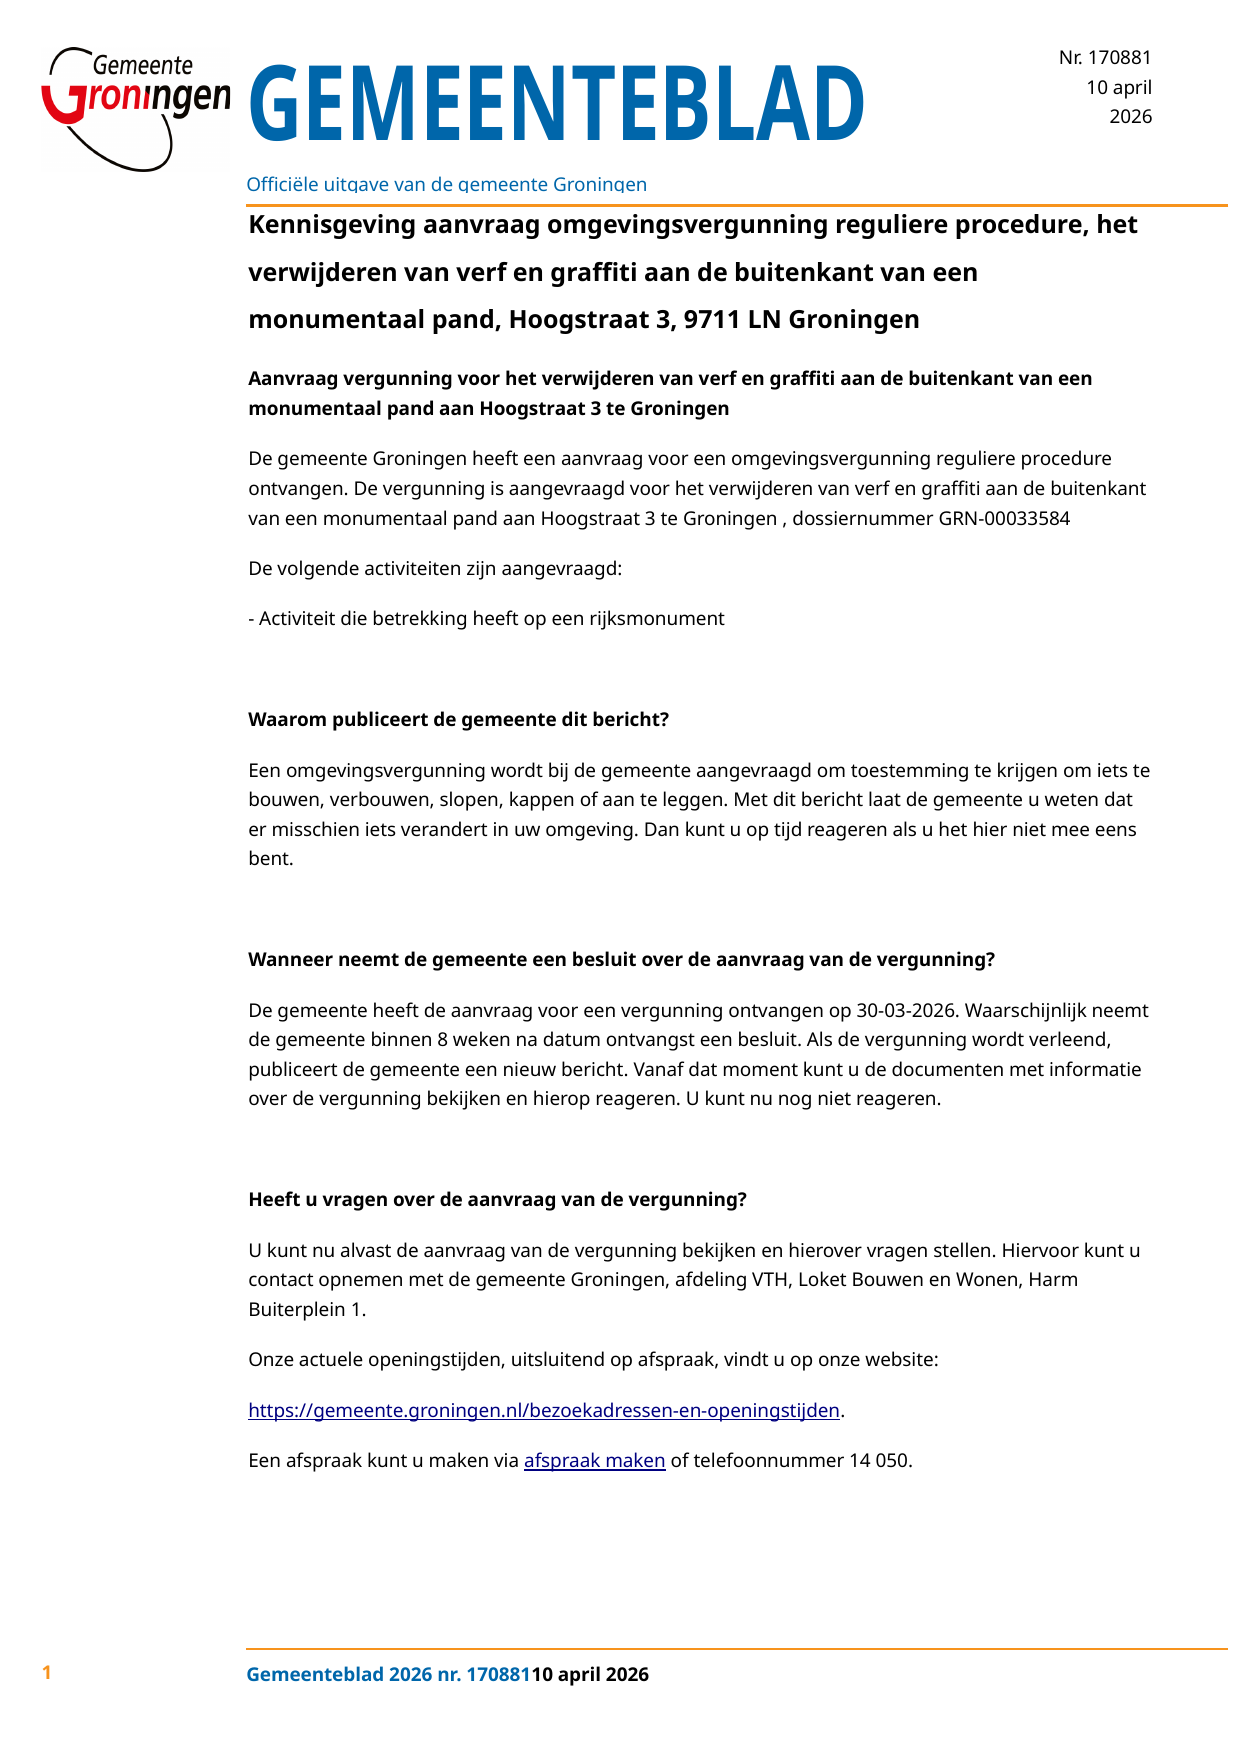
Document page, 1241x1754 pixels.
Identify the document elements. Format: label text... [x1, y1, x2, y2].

text De gemeente Groningen heeft een aanvraag voor een omgevingsvergunning reguliere procedure ontvangen. De vergunning is aangevraagd voor het verwijderen van verf en graffiti aan de buitenkant van een monumentaal pand aan Hoogstraat 3 te Groningen , dossiernummer GRN-00033584 [248, 446, 1152, 530]
text https://gemeente.groningen.nl/bezoekadressen-en-openingstijden. [248, 1397, 1152, 1422]
text Heeft u vragen over de aanvraag van de vergunning? [248, 1186, 1152, 1212]
text U kunt nu alvast de aanvraag van de vergunning bekijken en hierover vragen stellen. Hiervoor kunt u contact opnemen met de gemeente Groningen, afdeling VTH, Loket Bouwen en Wonen, Harm Buiterplein 1. [248, 1237, 1152, 1322]
picture [41, 47, 231, 172]
text De volgende activiteiten zijn aangevraagd: [248, 555, 1152, 581]
text Wanneer neemt de gemeente een besluit over de aanvraag van de vergunning? [248, 946, 1152, 972]
text Een omgevingsvergunning wordt bij de gemeente aangevraagd om toestemming te krijgen om iets te bouwen, verbouwen, slopen, kappen of aan te leggen. Met dit bericht laat de gemeente u weten dat er misschien iets verandert in uw omgeving. Dan kunt u op tijd reageren als u het hier niet mee eens bent. [248, 757, 1152, 871]
text Onze actuele openingstijden, uitsluitend op afspraak, vindt u op onze website: [248, 1346, 1152, 1372]
text Aanvraag vergunning voor het verwijderen van verf en graffiti aan de buitenkant van een monumentaal pand aan Hoogstraat 3 te Groningen [248, 366, 1152, 421]
text Kennisgeving aanvraag omgevingsvergunning reguliere procedure, het verwijderen van verf en graffiti aan de buitenkant van een monumentaal pand, Hoogstraat 3, 9711 LN Groningen [248, 207, 1152, 336]
text - Activiteit die betrekking heeft op een rijksmonument [248, 606, 1152, 631]
text Waarom publiceert de gemeente dit bericht? [248, 706, 1152, 732]
text Een afspraak kunt u maken via afspraak maken of telefoonnummer 14 050. [248, 1447, 1152, 1473]
text De gemeente heeft de aanvraag voor een vergunning ontvangen op 30-03-2026. Waarschijnlijk neemt de gemeente binnen 8 weken na datum ontvangst een besluit. Als de vergunning wordt verleend, publiceert de gemeente een nieuw bericht. Vanaf dat moment kunt u de documenten met informatie over de vergunning bekijken en hierop reageren. U kunt nu nog niet reageren. [248, 997, 1152, 1111]
